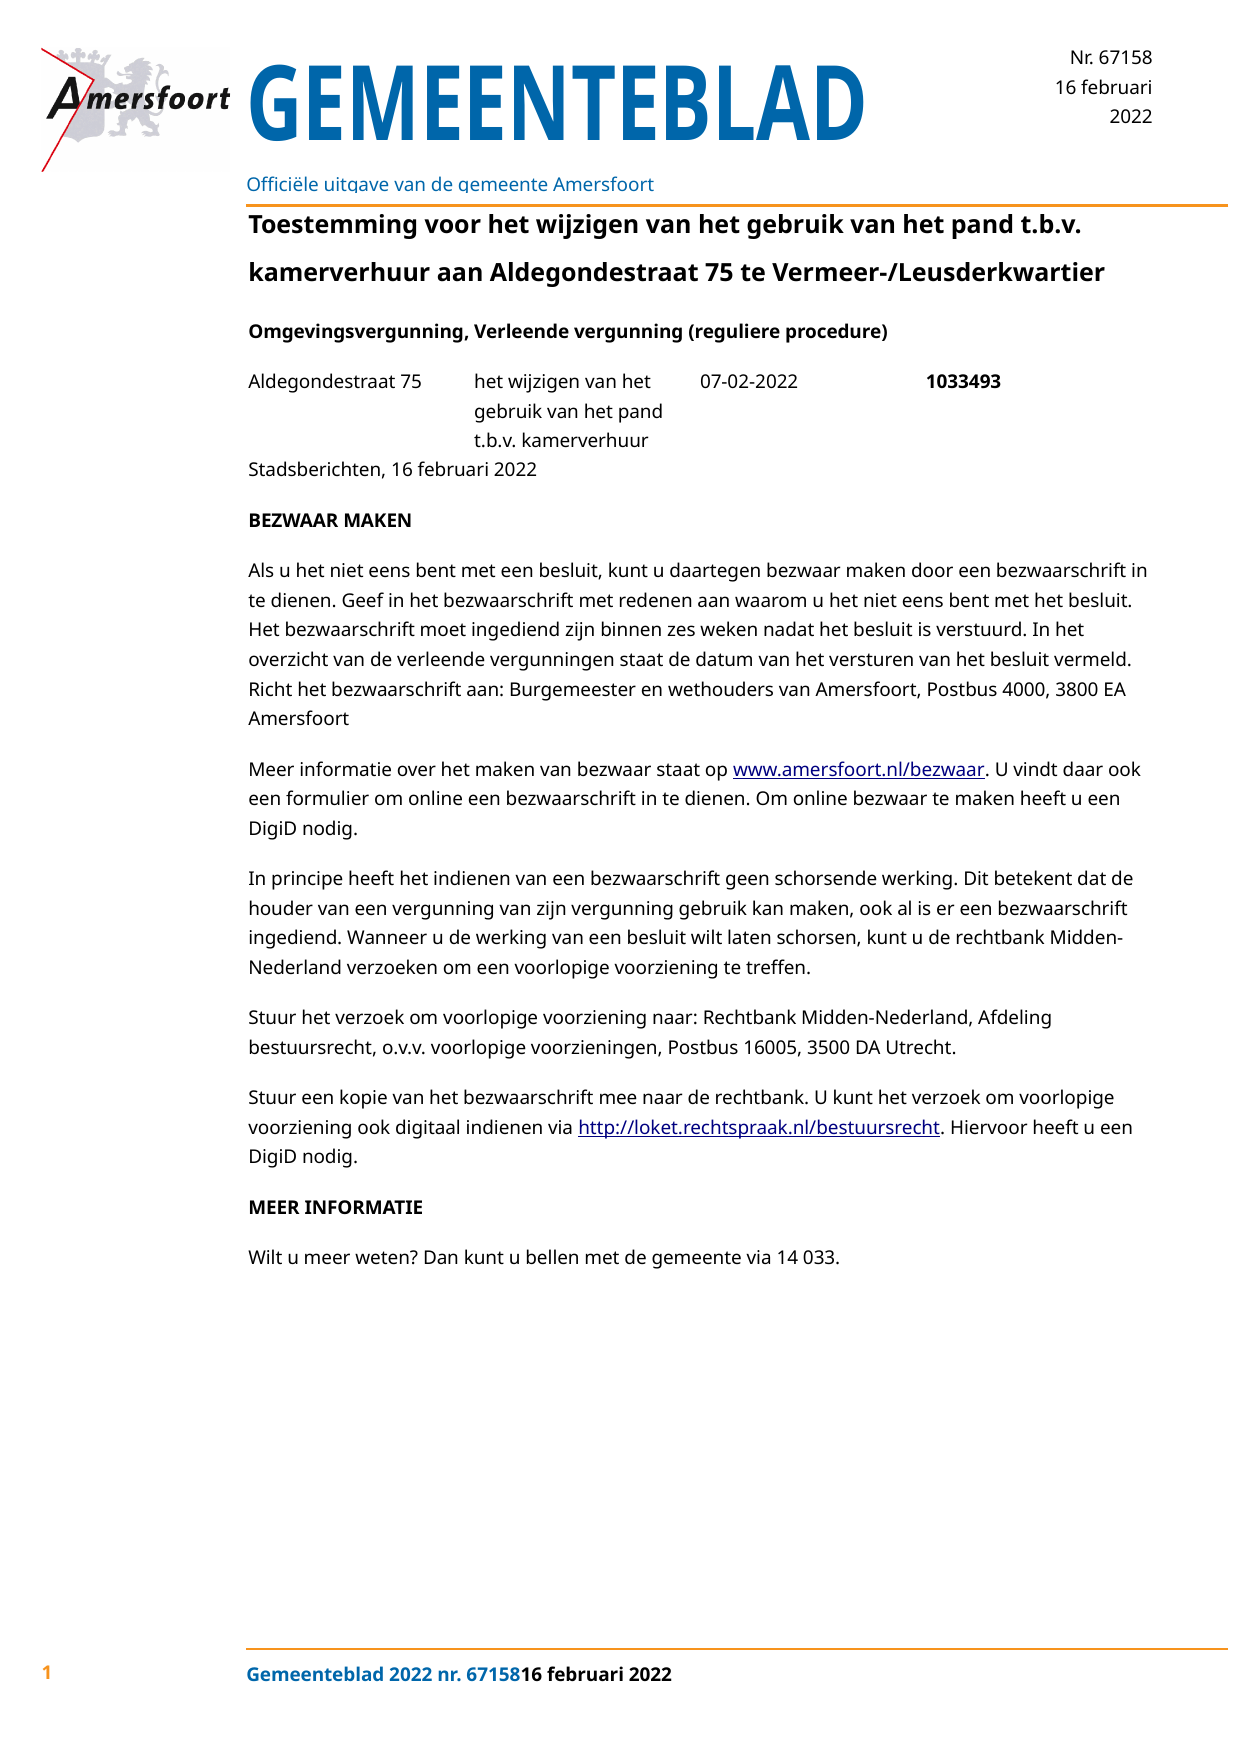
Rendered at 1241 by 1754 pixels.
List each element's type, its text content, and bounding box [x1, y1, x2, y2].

text Wilt u meer weten? Dan kunt u bellen met de gemeente via 14 033. [248, 1244, 1152, 1270]
text Stadsberichten, 16 februari 2022 [248, 457, 1152, 482]
text In principe heeft het indienen van een bezwaarschrift geen schorsende werking. Dit betekent dat de houder van een vergunning van zijn vergunning gebruik kan maken, ook al is er een bezwaarschrift ingediend. Wanneer u de werking van een besluit wilt laten schorsen, kunt u de rechtbank Midden-Nederland verzoeken om een voorlopige voorziening te treffen. [248, 865, 1152, 980]
text Omgevingsvergunning, Verleende vergunning (reguliere procedure) [248, 318, 1152, 344]
table_header het wijzigen van het gebruik van het pand t.b.v. kamerverhuur [474, 369, 700, 453]
table_header Aldegondestraat 75 [248, 369, 474, 453]
text Stuur een kopie van het bezwaarschrift mee naar de rechtbank. U kunt het verzoek om voorlopige voorziening ook digitaal indienen via http://loket.rechtspraak.nl/bestuursrecht. Hiervoor heeft u een DigiD nodig. [248, 1084, 1152, 1169]
text Als u het niet eens bent met een besluit, kunt u daartegen bezwaar maken door een bezwaarschrift in te dienen. Geef in het bezwaarschrift met redenen aan waarom u het niet eens bent met het besluit. Het bezwaarschrift moet ingediend zijn binnen zes weken nadat het besluit is verstuurd. In het overzicht van de verleende vergunningen staat de datum van het versturen van het besluit vermeld. Richt het bezwaarschrift aan: Burgemeester en wethouders van Amersfoort, Postbus 4000, 3800 EA Amersfoort [248, 557, 1152, 731]
text Meer informatie over het maken van bezwaar staat op www.amersfoort.nl/bezwaar. U vindt daar ook een formulier om online een bezwaarschrift in te dienen. Om online bezwaar te maken heeft u een DigiD nodig. [248, 756, 1152, 841]
text Stuur het verzoek om voorlopige voorziening naar: Rechtbank Midden-Nederland, Afdeling bestuursrecht, o.v.v. voorlopige voorzieningen, Postbus 16005, 3500 DA Utrecht. [248, 1004, 1152, 1060]
table_header 1033493 [926, 369, 1152, 453]
text BEZWAAR MAKEN [248, 507, 1152, 533]
table_header 07-02-2022 [700, 369, 926, 453]
text Toestemming voor het wijzigen van het gebruik van het pand t.b.v. kamerverhuur aan Aldegondestraat 75 te Vermeer-/Leusderkwartier [248, 207, 1152, 288]
picture [41, 47, 231, 172]
text MEER INFORMATIE [248, 1194, 1152, 1220]
